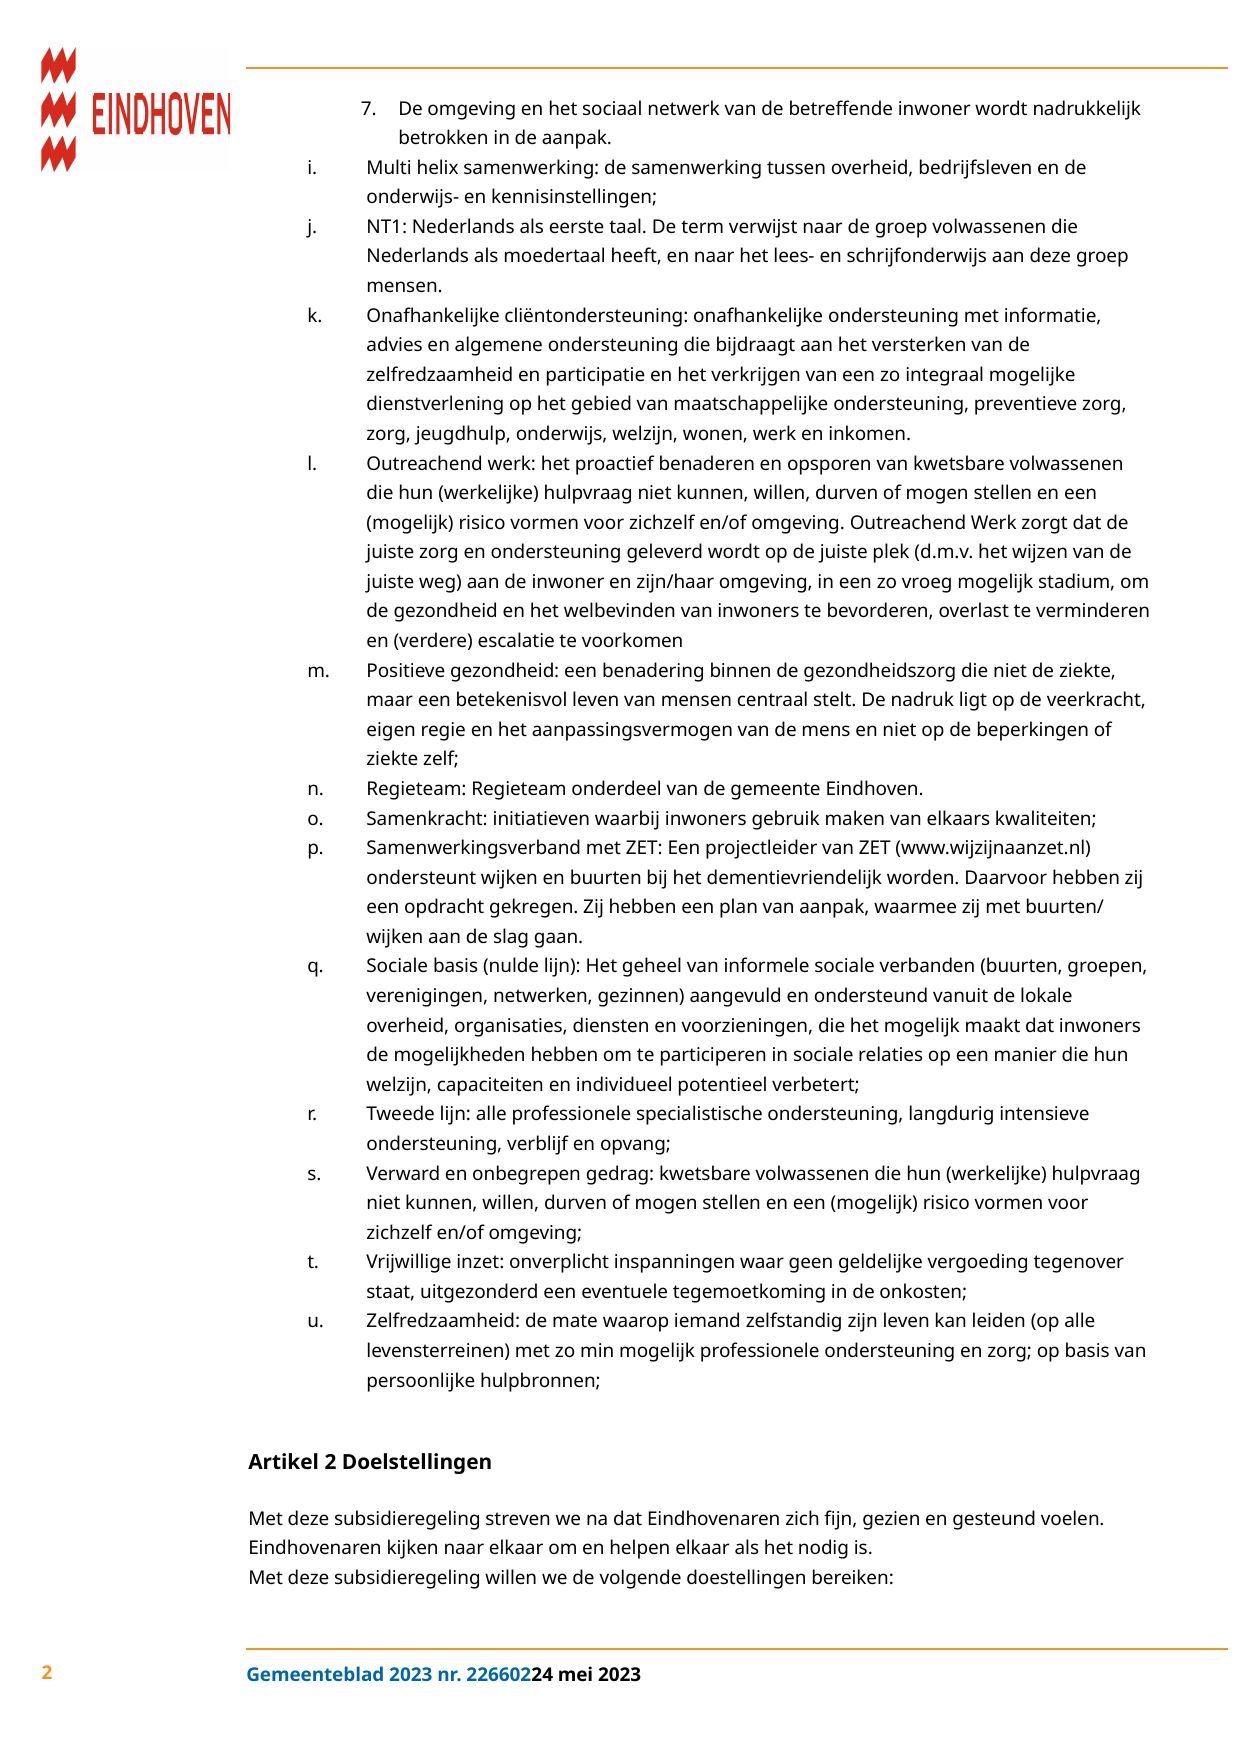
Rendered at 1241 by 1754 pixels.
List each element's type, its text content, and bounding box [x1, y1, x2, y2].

text Artikel 2 Doelstellingen [248, 1447, 1152, 1475]
list Samenwerkingsverband met ZET: Een projectleider van ZET (www.wijzijnaanzet.nl) ondersteunt wijken en buurten bij het dementievriendelijk worden. Daarvoor hebben zij een opdracht gekregen. Zij hebben een plan van aanpak, waarmee zij met buurten/ wijken aan de slag gaan. [307, 834, 1152, 949]
list Sociale basis (nulde lijn): Het geheel van informele sociale verbanden (buurten, groepen, verenigingen, netwerken, gezinnen) aangevuld en ondersteund vanuit de lokale overheid, organisaties, diensten en voorzieningen, die het mogelijk maakt dat inwoners de mogelijkheden hebben om te participeren in sociale relaties op een manier die hun welzijn, capaciteiten en individueel potentieel verbetert; [307, 953, 1152, 1097]
list Verward en onbegrepen gedrag: kwetsbare volwassenen die hun (werkelijke) hulpvraag niet kunnen, willen, durven of mogen stellen en een (mogelijk) risico vormen voor zichzelf en/of omgeving; [307, 1160, 1152, 1245]
list Zelfredzaamheid: de mate waarop iemand zelfstandig zijn leven kan leiden (op alle levensterreinen) met zo min mogelijk professionele ondersteuning en zorg; op basis van persoonlijke hulpbronnen; [307, 1308, 1152, 1393]
list De omgeving en het sociaal netwerk van de betreffende inwoner wordt nadrukkelijk betrokken in de aanpak. [361, 95, 1152, 150]
list Tweede lijn: alle professionele specialistische ondersteuning, langdurig intensieve ondersteuning, verblijf en opvang; [307, 1101, 1152, 1156]
list Vrijwillige inzet: onverplicht inspanningen waar geen geldelijke vergoeding tegenover staat, uitgezonderd een eventuele tegemoetkoming in de onkosten; [307, 1248, 1152, 1304]
list Outreachend werk: het proactief benaderen en opsporen van kwetsbare volwassenen die hun (werkelijke) hulpvraag niet kunnen, willen, durven of mogen stellen en een (mogelijk) risico vormen voor zichzelf en/of omgeving. Outreachend Werk zorgt dat de juiste zorg en ondersteuning geleverd wordt op de juiste plek (d.m.v. het wijzen van de juiste weg) aan de inwoner en zijn/haar omgeving, in een zo vroeg mogelijk stadium, om de gezondheid en het welbevinden van inwoners te bevorderen, overlast te verminderen en (verdere) escalatie te voorkomen [307, 450, 1152, 653]
list Regieteam: Regieteam onderdeel van de gemeente Eindhoven. [307, 775, 1152, 801]
list Onafhankelijke cliëntondersteuning: onafhankelijke ondersteuning met informatie, advies en algemene ondersteuning die bijdraagt aan het versterken van de zelfredzaamheid en participatie en het verkrijgen van een zo integraal mogelijke dienstverlening op het gebied van maatschappelijke ondersteuning, preventieve zorg, zorg, jeugdhulp, onderwijs, welzijn, wonen, werk en inkomen. [307, 302, 1152, 446]
text Met deze subsidieregeling willen we de volgende doestellingen bereiken: [248, 1564, 1152, 1590]
list Positieve gezondheid: een benadering binnen de gezondheidszorg die niet de ziekte, maar een betekenisvol leven van mensen centraal stelt. De nadruk ligt op de veerkracht, eigen regie en het aanpassingsvermogen van de mens en niet op de beperkingen of ziekte zelf; [307, 657, 1152, 771]
list NT1: Nederlands als eerste taal. De term verwijst naar de groep volwassenen die Nederlands als moedertaal heeft, en naar het lees- en schrijfonderwijs aan deze groep mensen. [307, 213, 1152, 298]
picture [41, 47, 231, 172]
list Samenkracht: initiatieven waarbij inwoners gebruik maken van elkaars kwaliteiten; [307, 805, 1152, 831]
text Met deze subsidieregeling streven we na dat Eindhovenaren zich fijn, gezien en gesteund voelen. Eindhovenaren kijken naar elkaar om en helpen elkaar als het nodig is. [248, 1505, 1152, 1560]
list Multi helix samenwerking: de samenwerking tussen overheid, bedrijfsleven en de onderwijs- en kennisinstellingen; [307, 154, 1152, 209]
